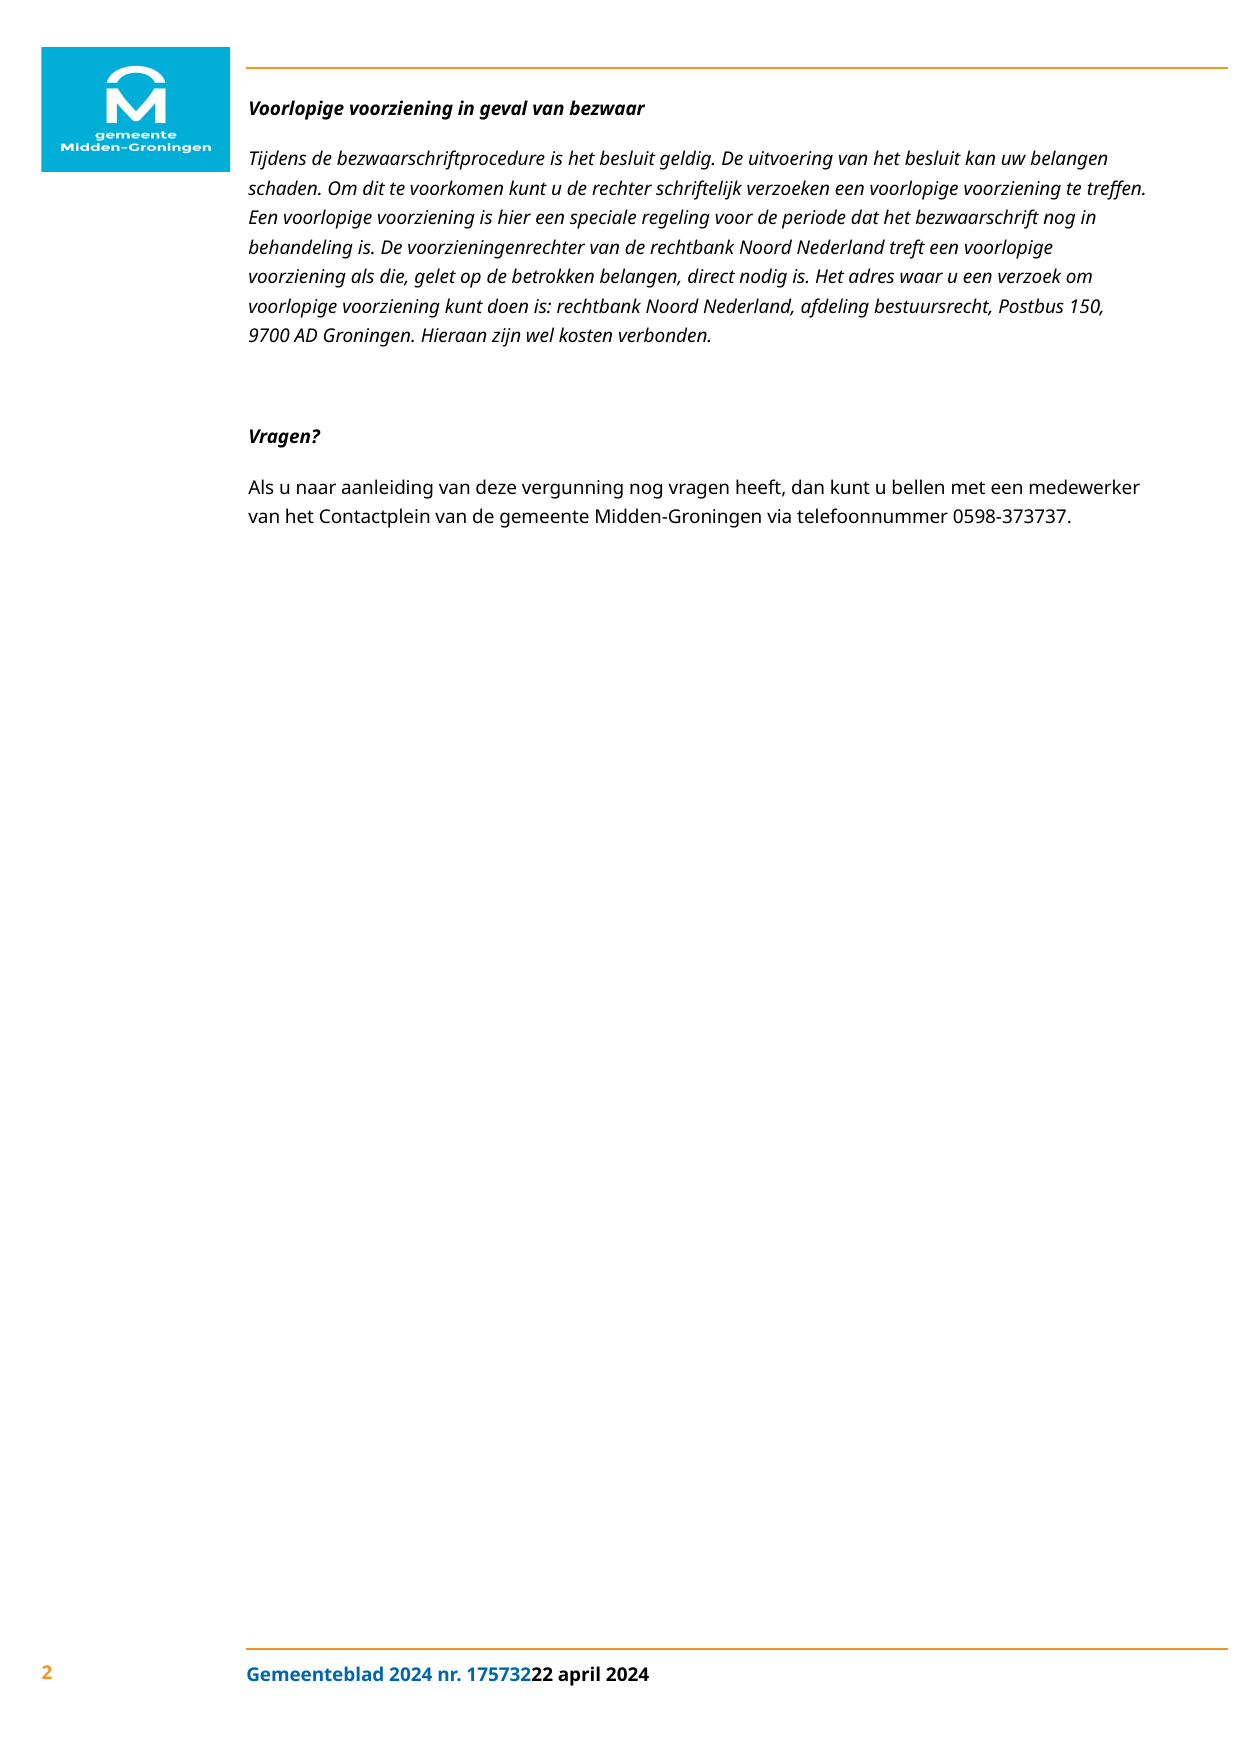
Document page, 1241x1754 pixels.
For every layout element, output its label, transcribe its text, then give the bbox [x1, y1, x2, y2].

text Vragen? [248, 423, 1152, 449]
text Voorlopige voorziening in geval van bezwaar [248, 95, 1152, 121]
picture [108, 66, 164, 82]
text Tijdens de bezwaarschriftprocedure is het besluit geldig. De uitvoering van het besluit kan uw belangen schaden. Om dit te voorkomen kunt u de rechter schriftelijk verzoeken een voorlopige voorziening te treffen. Een voorlopige voorziening is hier een speciale regeling voor de periode dat het bezwaarschrift nog in behandeling is. De voorzieningenrechter van de rechtbank Noord Nederland treft een voorlopige voorziening als die, gelet op de betrokken belangen, direct nodig is. Het adres waar u een verzoek om voorlopige voorziening kunt doen is: rechtbank Noord Nederland, afdeling bestuursrecht, Postbus 150, 9700 AD Groningen. Hieraan zijn wel kosten verbonden. [248, 145, 1152, 348]
picture [107, 89, 165, 122]
text Als u naar aanleiding van deze vergunning nog vragen heeft, dan kunt u bellen met een medewerker van het Contactplein van de gemeente Midden-Groningen via telefoonnummer 0598-373737. [248, 474, 1152, 529]
picture [184, 146, 190, 153]
